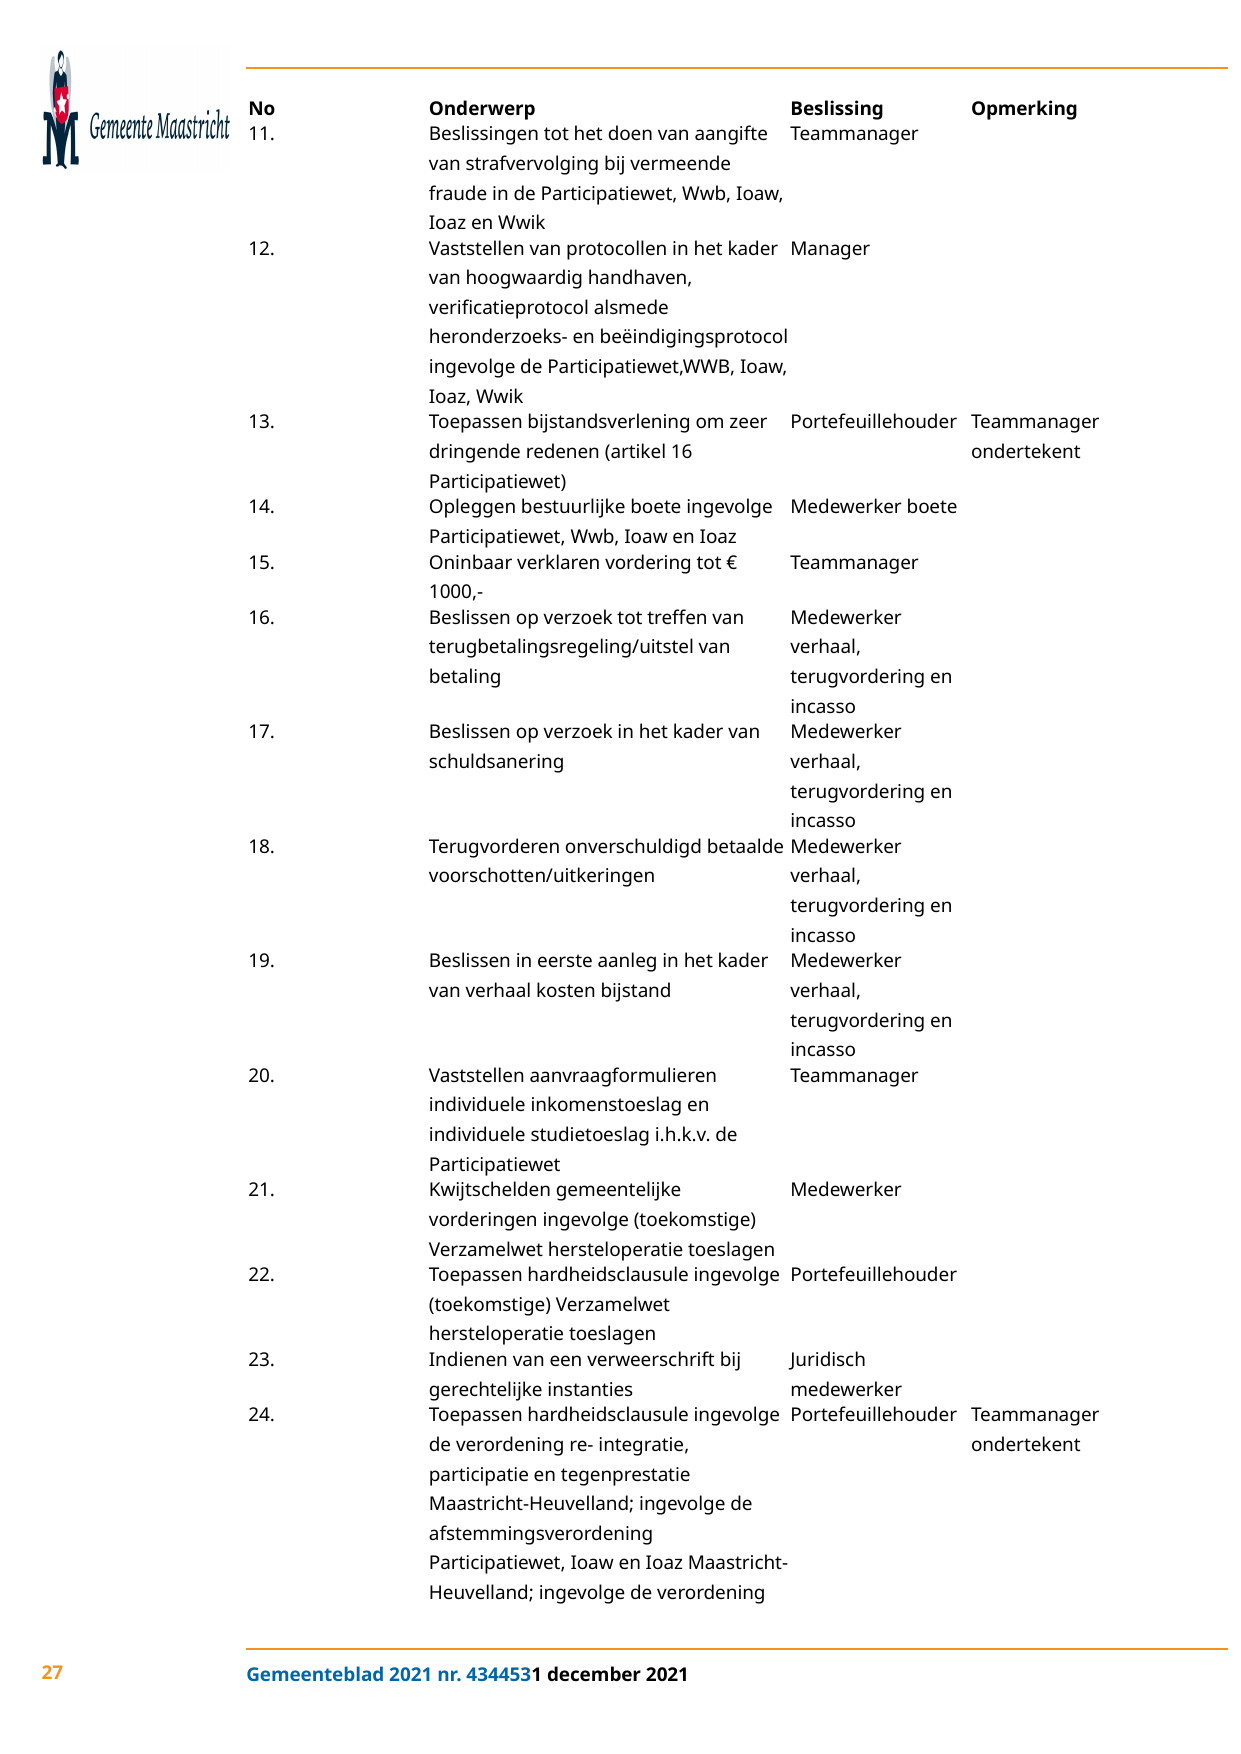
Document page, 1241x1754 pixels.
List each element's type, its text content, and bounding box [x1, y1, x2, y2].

table_cell [971, 1177, 1152, 1261]
table_cell [248, 604, 429, 719]
table_header Opmerking [971, 95, 1152, 121]
table_cell Vaststellen aanvraagformulieren individuele inkomenstoeslag en individuele studietoeslag i.h.k.v. de Participatiewet [429, 1062, 790, 1177]
table_cell Beslissen op verzoek tot treffen van terugbetalingsregeling/uitstel van betaling [429, 604, 790, 719]
table_cell [971, 948, 1152, 1062]
table_cell Beslissingen tot het doen van aan­gifte van straf­vervolging bij vermeende fraude in de Participatiewet, Wwb, Ioaw, Ioaz en Wwik [429, 121, 790, 235]
table_cell [971, 494, 1152, 549]
table_cell [248, 833, 429, 948]
table_cell [248, 1261, 429, 1346]
table_cell [248, 948, 429, 1062]
table_cell [971, 549, 1152, 604]
table_cell [248, 549, 429, 604]
table_cell [248, 494, 429, 549]
table_cell [248, 409, 429, 493]
table_cell [971, 719, 1152, 833]
table_cell [971, 833, 1152, 948]
table_cell Teammanager [790, 121, 971, 235]
table_cell Opleggen bestuurlijke boete ingevolge Participatiewet, Wwb, Ioaw en Ioaz [429, 494, 790, 549]
table_cell Teammanager [790, 1062, 971, 1177]
table_cell [248, 1402, 429, 1605]
table_cell Teammanager [790, 549, 971, 604]
table_cell [971, 1261, 1152, 1346]
table_cell Medewerker verhaal, terugvordering en incasso [790, 604, 971, 719]
table_cell [248, 719, 429, 833]
table_cell [248, 121, 429, 235]
table_cell Kwijtschelden gemeentelijke vorderingen ingevolge (toekomstige) Verzamelwet hersteloperatie toeslagen [429, 1177, 790, 1261]
table_cell Beslissen in eerste aanleg in het kader van verhaal kosten bijstand [429, 948, 790, 1062]
table_cell Toepassen hardheidsclausule ingevolge de verordening re- integratie, participatie en tegenprestatie Maastricht-Heuvelland; ingevolge de afstemmingsverordening Participatiewet, Ioaw en Ioaz Maastricht-Heuvelland; ingevolge de verordening [429, 1402, 790, 1605]
table_cell [971, 1346, 1152, 1402]
table_cell Indienen van een verweerschrift bij gerechtelijke instanties [429, 1346, 790, 1402]
table_cell Portefeuillehouder [790, 1261, 971, 1346]
table_cell Medewerker verhaal, terugvordering en incasso [790, 833, 971, 948]
table_cell Medewerker verhaal, terugvordering en incasso [790, 719, 971, 833]
table_header Onderwerp [429, 95, 790, 121]
table_cell Toepassen bijstandsverlening om zeer dringende redenen (artikel 16 Participatiewet) [429, 409, 790, 493]
table_cell Beslissen op verzoek in het kader van schuldsanering [429, 719, 790, 833]
table_cell [971, 235, 1152, 409]
table_cell [248, 1062, 429, 1177]
table_cell Manager [790, 235, 971, 409]
table_cell Oninbaar verklaren vordering tot € 1000,- [429, 549, 790, 604]
table_cell Terugvorderen onverschuldigd betaalde voorschotten/uitkeringen [429, 833, 790, 948]
table_cell Juridisch medewerker [790, 1346, 971, 1402]
table_cell [248, 1346, 429, 1402]
table_cell Vaststellen van protocollen in het kader van hoogwaardig handhaven, verificatieprotocol alsmede heronderzoeks- en beëindigingsprotocol ingevolge de Participatiewet,WWB, Ioaw, Ioaz, Wwik [429, 235, 790, 409]
table_cell Medewerker [790, 1177, 971, 1261]
table_cell Portefeuillehouder [790, 1402, 971, 1605]
table_cell [971, 1062, 1152, 1177]
table_cell Medewerker boete [790, 494, 971, 549]
table_header No [248, 95, 429, 121]
table_cell [248, 1177, 429, 1261]
table_cell Teammanager ondertekent [971, 1402, 1152, 1605]
table_cell [248, 235, 429, 409]
table_cell [971, 121, 1152, 235]
table_cell Teammanager ondertekent [971, 409, 1152, 493]
table_cell Medewerker verhaal, terugvordering en incasso [790, 948, 971, 1062]
table_cell Portefeuillehouder [790, 409, 971, 493]
picture [41, 47, 231, 172]
table_cell [971, 604, 1152, 719]
table_cell Toepassen hardheidsclausule ingevolge (toekomstige) Verzamelwet hersteloperatie toeslagen [429, 1261, 790, 1346]
table_header Beslissing [790, 95, 971, 121]
